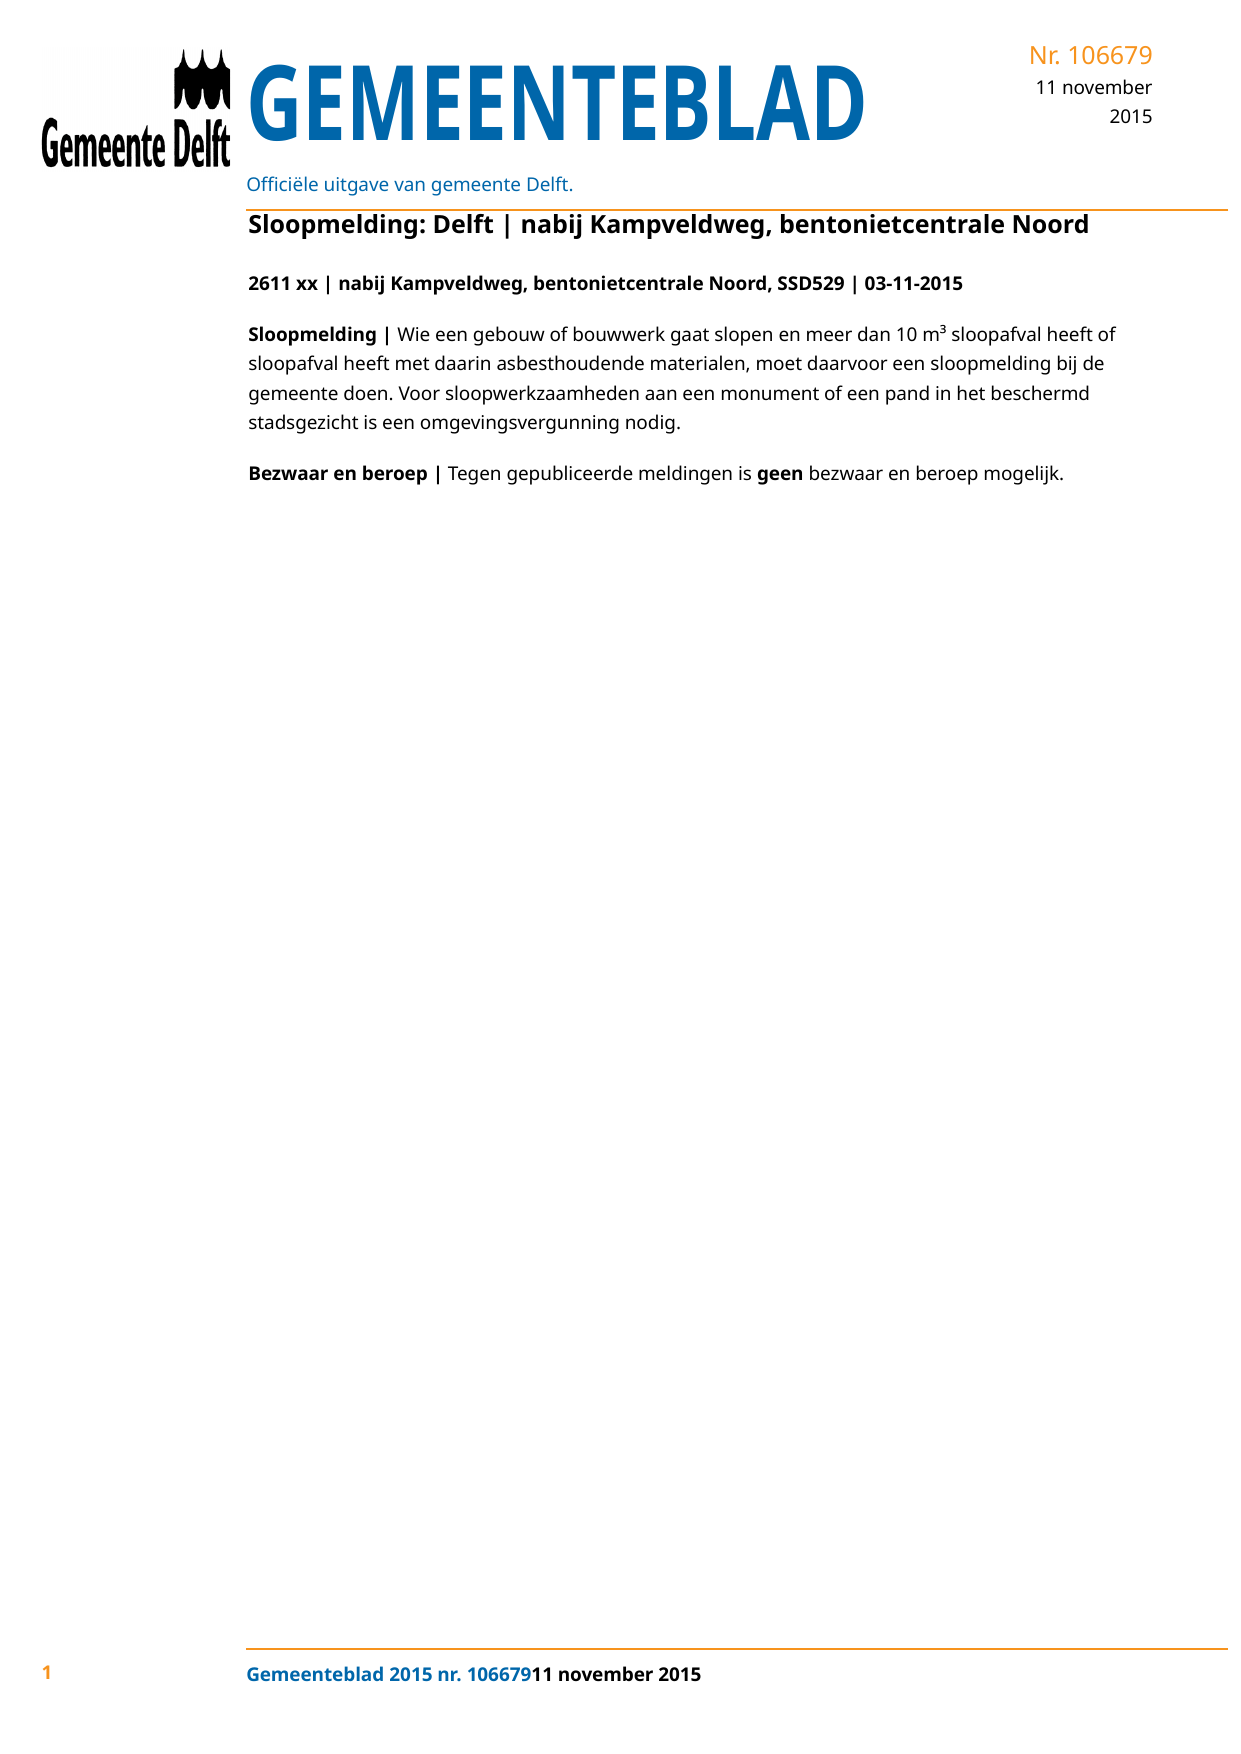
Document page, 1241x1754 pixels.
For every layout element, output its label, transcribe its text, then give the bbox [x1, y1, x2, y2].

text Sloopmelding: Delft | nabij Kampveldweg, bentonietcentrale Noord [248, 211, 1152, 241]
text Bezwaar en beroep | Tegen gepubliceerde meldingen is geen bezwaar en beroep mogelijk. [248, 460, 1152, 486]
picture [41, 47, 231, 172]
text 2611 xx | nabij Kampveldweg, bentonietcentrale Noord, SSD529 | 03-11-2015 [248, 270, 1152, 296]
text Sloopmelding | Wie een gebouw of bouwwerk gaat slopen en meer dan 10 m³ sloopafval heeft of sloopafval heeft met daarin asbesthoudende materialen, moet daarvoor een sloopmelding bij de gemeente doen. Voor sloopwerkzaamheden aan een monument of een pand in het beschermd stadsgezicht is een omgevingsvergunning nodig. [248, 321, 1152, 435]
